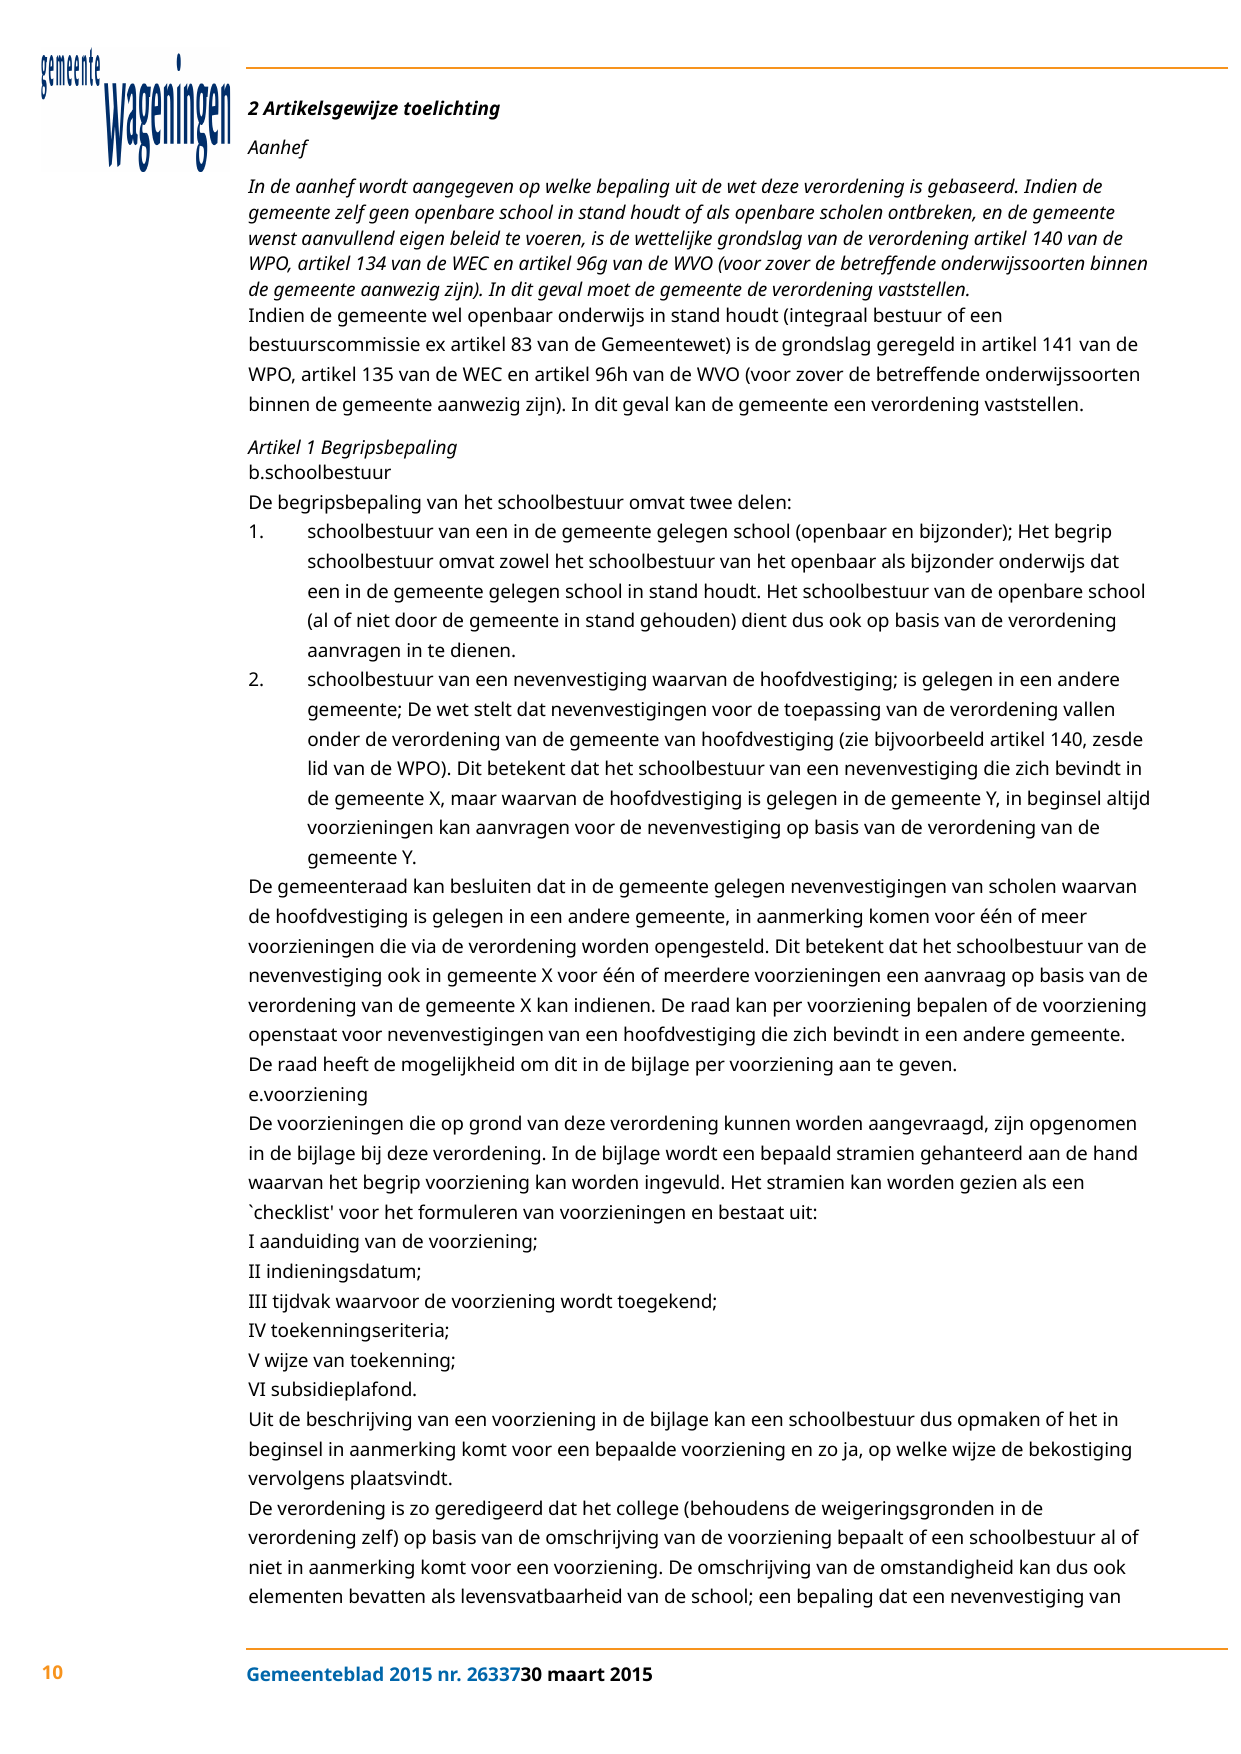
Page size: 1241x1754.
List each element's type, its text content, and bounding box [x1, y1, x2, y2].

text V wijze van toekenning; [248, 1347, 1152, 1373]
text Aanhef [248, 134, 1152, 160]
text III tijdvak waarvoor de voorziening wordt toegekend; [248, 1288, 1152, 1314]
text 2 Artikelsgewijze toelichting [248, 95, 1152, 121]
text b.schoolbestuur [248, 459, 1152, 485]
text VI subsidieplafond. [248, 1377, 1152, 1402]
text Uit de beschrijving van een voorziening in de bijlage kan een schoolbestuur dus opmaken of het in beginsel in aanmerking komt voor een bepaalde voorziening en zo ja, op welke wijze de bekostiging vervolgens plaatsvindt. [248, 1406, 1152, 1491]
text De begripsbepaling van het schoolbestuur omvat twee delen: [248, 489, 1152, 515]
picture [41, 47, 231, 172]
text Indien de gemeente wel openbaar onderwijs in stand houdt (integraal bestuur of een bestuurscommissie ex artikel 83 van de Gemeentewet) is de grondslag geregeld in artikel 141 van de WPO, artikel 135 van de WEC en artikel 96h van de WVO (voor zover de betreffende onderwijssoorten binnen de gemeente aanwezig zijn). In dit geval kan de gemeente een verordening vaststellen. [248, 302, 1152, 416]
text II indieningsdatum; [248, 1258, 1152, 1284]
text Artikel 1 Begripsbepaling [248, 434, 1152, 459]
text De verordening is zo geredigeerd dat het college (behoudens de weigeringsgronden in de verordening zelf) op basis van de omschrijving van de voorziening bepaalt of een schoolbestuur al of niet in aanmerking komt voor een voorziening. De omschrijving van de omstandigheid kan dus ook elementen bevatten als levensvatbaarheid van de school; een bepaling dat een nevenvestiging van [248, 1495, 1152, 1609]
list schoolbestuur van een nevenvestiging waarvan de hoofdvestiging; is gelegen in een andere gemeente; De wet stelt dat nevenvestigingen voor de toepassing van de verordening vallen onder de verordening van de gemeente van hoofdvestiging (zie bijvoorbeeld artikel 140, zesde lid van de WPO). Dit betekent dat het schoolbestuur van een nevenvestiging die zich bevindt in de gemeente X, maar waarvan de hoofdvestiging is gelegen in de gemeente Y, in beginsel altijd voorzieningen kan aanvragen voor de nevenvestiging op basis van de verordening van de gemeente Y. [248, 667, 1152, 870]
list schoolbestuur van een in de gemeente gelegen school (openbaar en bijzonder); Het begrip schoolbestuur omvat zowel het schoolbestuur van het openbaar als bijzonder onderwijs dat een in de gemeente gelegen school in stand houdt. Het schoolbestuur van de openbare school (al of niet door de gemeente in stand gehouden) dient dus ook op basis van de verordening aanvragen in te dienen. [248, 519, 1152, 663]
text e.voorziening [248, 1081, 1152, 1107]
text De gemeenteraad kan besluiten dat in de gemeente gelegen nevenvestigingen van scholen waarvan de hoofdvestiging is gelegen in een andere gemeente, in aanmerking komen voor één of meer voorzieningen die via de verordening worden opengesteld. Dit betekent dat het schoolbestuur van de nevenvestiging ook in gemeente X voor één of meerdere voorzieningen een aanvraag op basis van de verordening van de gemeente X kan indienen. De raad kan per voorziening bepalen of de voorziening openstaat voor nevenvestigingen van een hoofdvestiging die zich bevindt in een andere gemeente. De raad heeft de mogelijkheid om dit in de bijlage per voorziening aan te geven. [248, 874, 1152, 1077]
text In de aanhef wordt aangegeven op welke bepaling uit de wet deze verordening is gebaseerd. Indien de gemeente zelf geen openbare school in stand houdt of als openbare scholen ontbreken, en de gemeente wenst aanvullend eigen beleid te voeren, is de wettelijke grondslag van de verordening artikel 140 van de WPO, artikel 134 van de WEC en artikel 96g van de WVO (voor zover de betreffende onderwijssoorten binnen de gemeente aanwezig zijn). In dit geval moet de gemeente de verordening vaststellen. [248, 173, 1152, 302]
text I aanduiding van de voorziening; [248, 1229, 1152, 1254]
text De voorzieningen die op grond van deze verordening kunnen worden aangevraagd, zijn opgenomen in de bijlage bij deze verordening. In de bijlage wordt een bepaald stramien gehanteerd aan de hand waarvan het begrip voorziening kan worden ingevuld. Het stramien kan worden gezien als een `checklist' voor het formuleren van voorzieningen en bestaat uit: [248, 1110, 1152, 1225]
text IV toekenningseriteria; [248, 1317, 1152, 1343]
